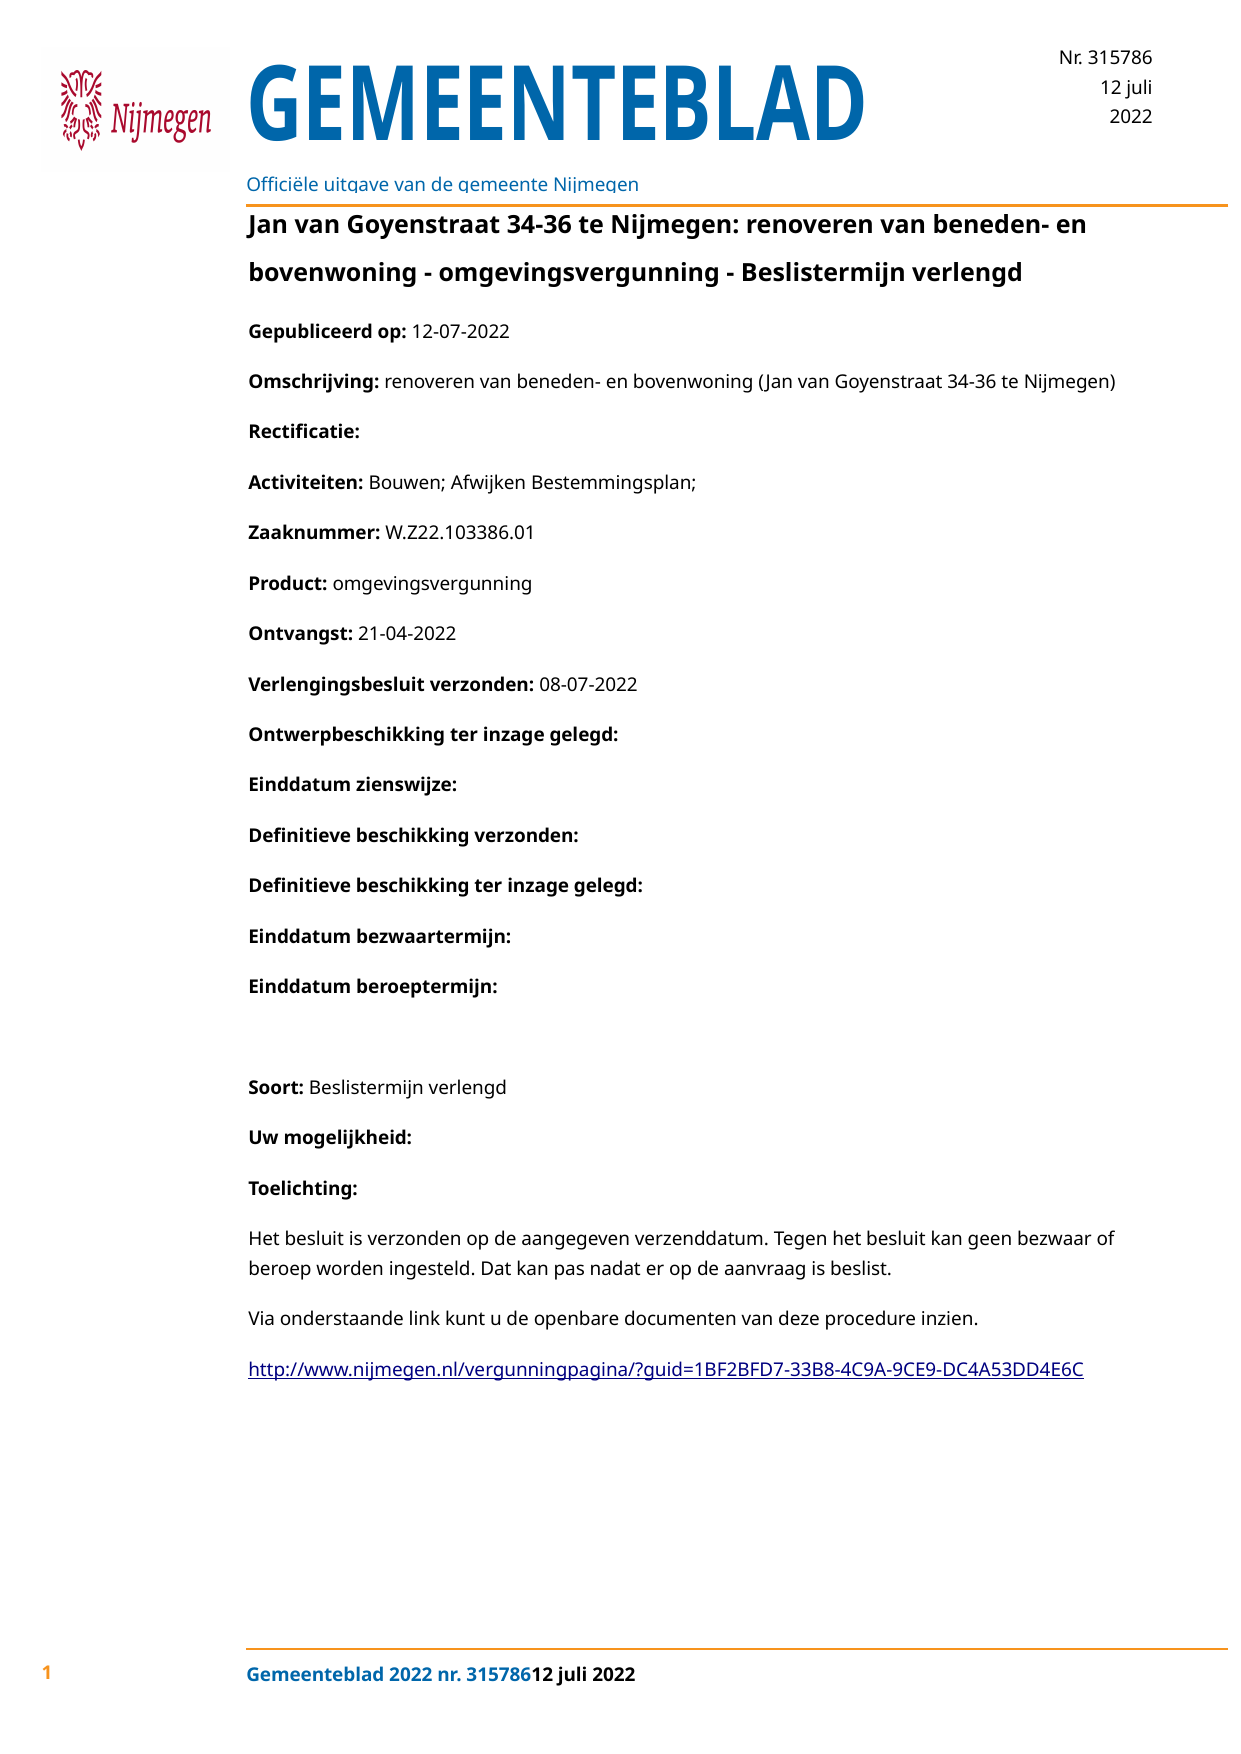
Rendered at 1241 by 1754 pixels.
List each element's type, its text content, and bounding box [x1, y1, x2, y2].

text Einddatum bezwaartermijn: [248, 923, 1152, 949]
text Rectificatie: [248, 419, 1152, 444]
text http://www.nijmegen.nl/vergunningpagina/?guid=1BF2BFD7-33B8-4C9A-9CE9-DC4A53DD4E6C [248, 1356, 1152, 1382]
text Uw mogelijkheid: [248, 1124, 1152, 1150]
text Verlengingsbesluit verzonden: 08-07-2022 [248, 671, 1152, 697]
text Via onderstaande link kunt u de openbare documenten van deze procedure inzien. [248, 1305, 1152, 1331]
text Jan van Goyenstraat 34-36 te Nijmegen: renoveren van beneden- en bovenwoning - omgevingsvergunning - Beslistermijn verlengd [248, 207, 1152, 288]
text Einddatum zienswijze: [248, 772, 1152, 797]
text Definitieve beschikking ter inzage gelegd: [248, 872, 1152, 898]
text Gepubliceerd op: 12-07-2022 [248, 318, 1152, 344]
text Activiteiten: Bouwen; Afwijken Bestemmingsplan; [248, 469, 1152, 495]
text Zaaknummer: W.Z22.103386.01 [248, 519, 1152, 545]
text Soort: Beslistermijn verlengd [248, 1074, 1152, 1100]
picture [41, 47, 231, 172]
text Het besluit is verzonden op de aangegeven verzenddatum. Tegen het besluit kan geen bezwaar of beroep worden ingesteld. Dat kan pas nadat er op de aanvraag is beslist. [248, 1225, 1152, 1281]
text Toelichting: [248, 1175, 1152, 1201]
text Omschrijving: renoveren van beneden- en bovenwoning (Jan van Goyenstraat 34-36 te Nijmegen) [248, 368, 1152, 394]
text Einddatum beroeptermijn: [248, 973, 1152, 999]
text Ontwerpbeschikking ter inzage gelegd: [248, 721, 1152, 747]
text Product: omgevingsvergunning [248, 570, 1152, 596]
text Definitieve beschikking verzonden: [248, 822, 1152, 848]
text Ontvangst: 21-04-2022 [248, 620, 1152, 646]
